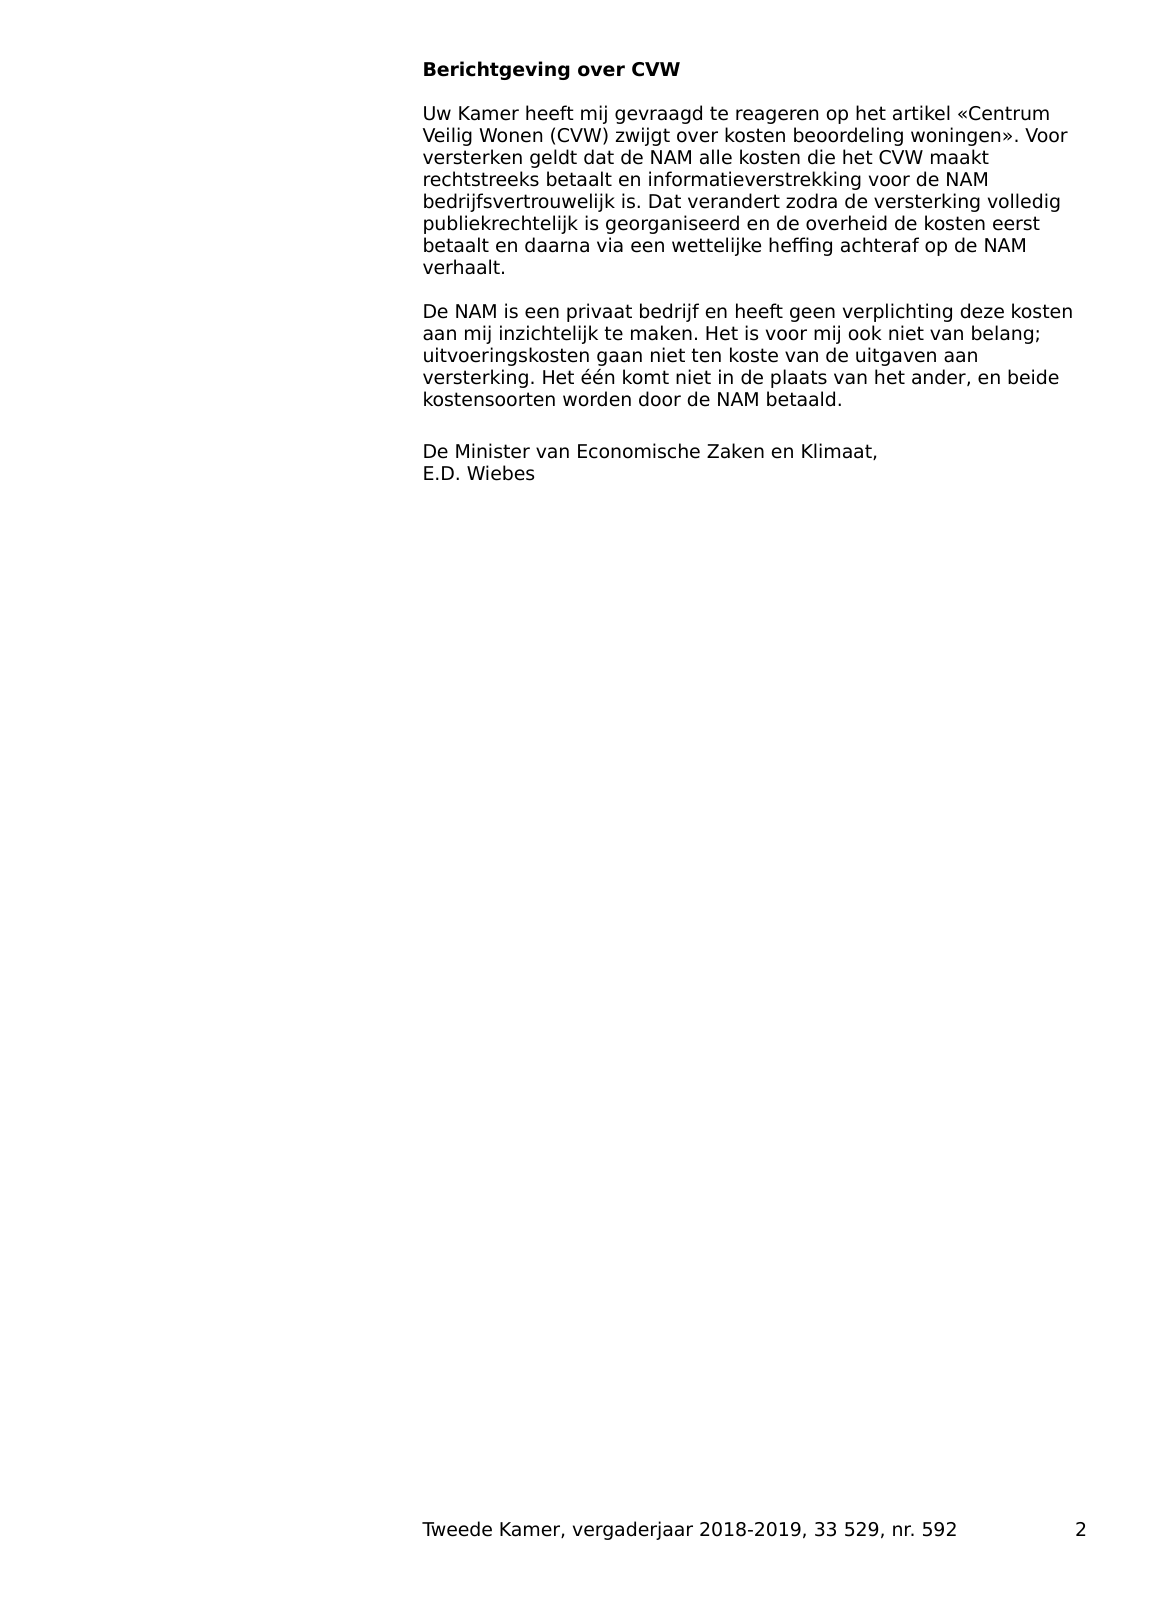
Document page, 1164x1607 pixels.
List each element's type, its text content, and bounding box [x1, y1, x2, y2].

text Uw Kamer heeft mij gevraagd te reageren op het artikel «Centrum Veilig Wonen (CVW) zwijgt over kosten beoordeling woningen». Voor versterken geldt dat de NAM alle kosten die het CVW maakt rechtstreeks betaalt en informatieverstrekking voor de NAM bedrijfsvertrouwelijk is. Dat verandert zodra de versterking volledig publiekrechtelijk is georganiseerd en de overheid de kosten eerst betaalt en daarna via een wettelijke heffing achteraf op de NAM verhaalt. [422, 103, 1087, 279]
text De Minister van Economische Zaken en Klimaat, E.D. Wiebes [422, 441, 1087, 485]
subtitle Berichtgeving over CVW [422, 59, 1087, 81]
text De NAM is een privaat bedrijf en heeft geen verplichting deze kosten aan mij inzichtelijk te maken. Het is voor mij ook niet van belang; uitvoeringskosten gaan niet ten koste van de uitgaven aan versterking. Het één komt niet in de plaats van het ander, en beide kostensoorten worden door de NAM betaald. [422, 301, 1087, 411]
